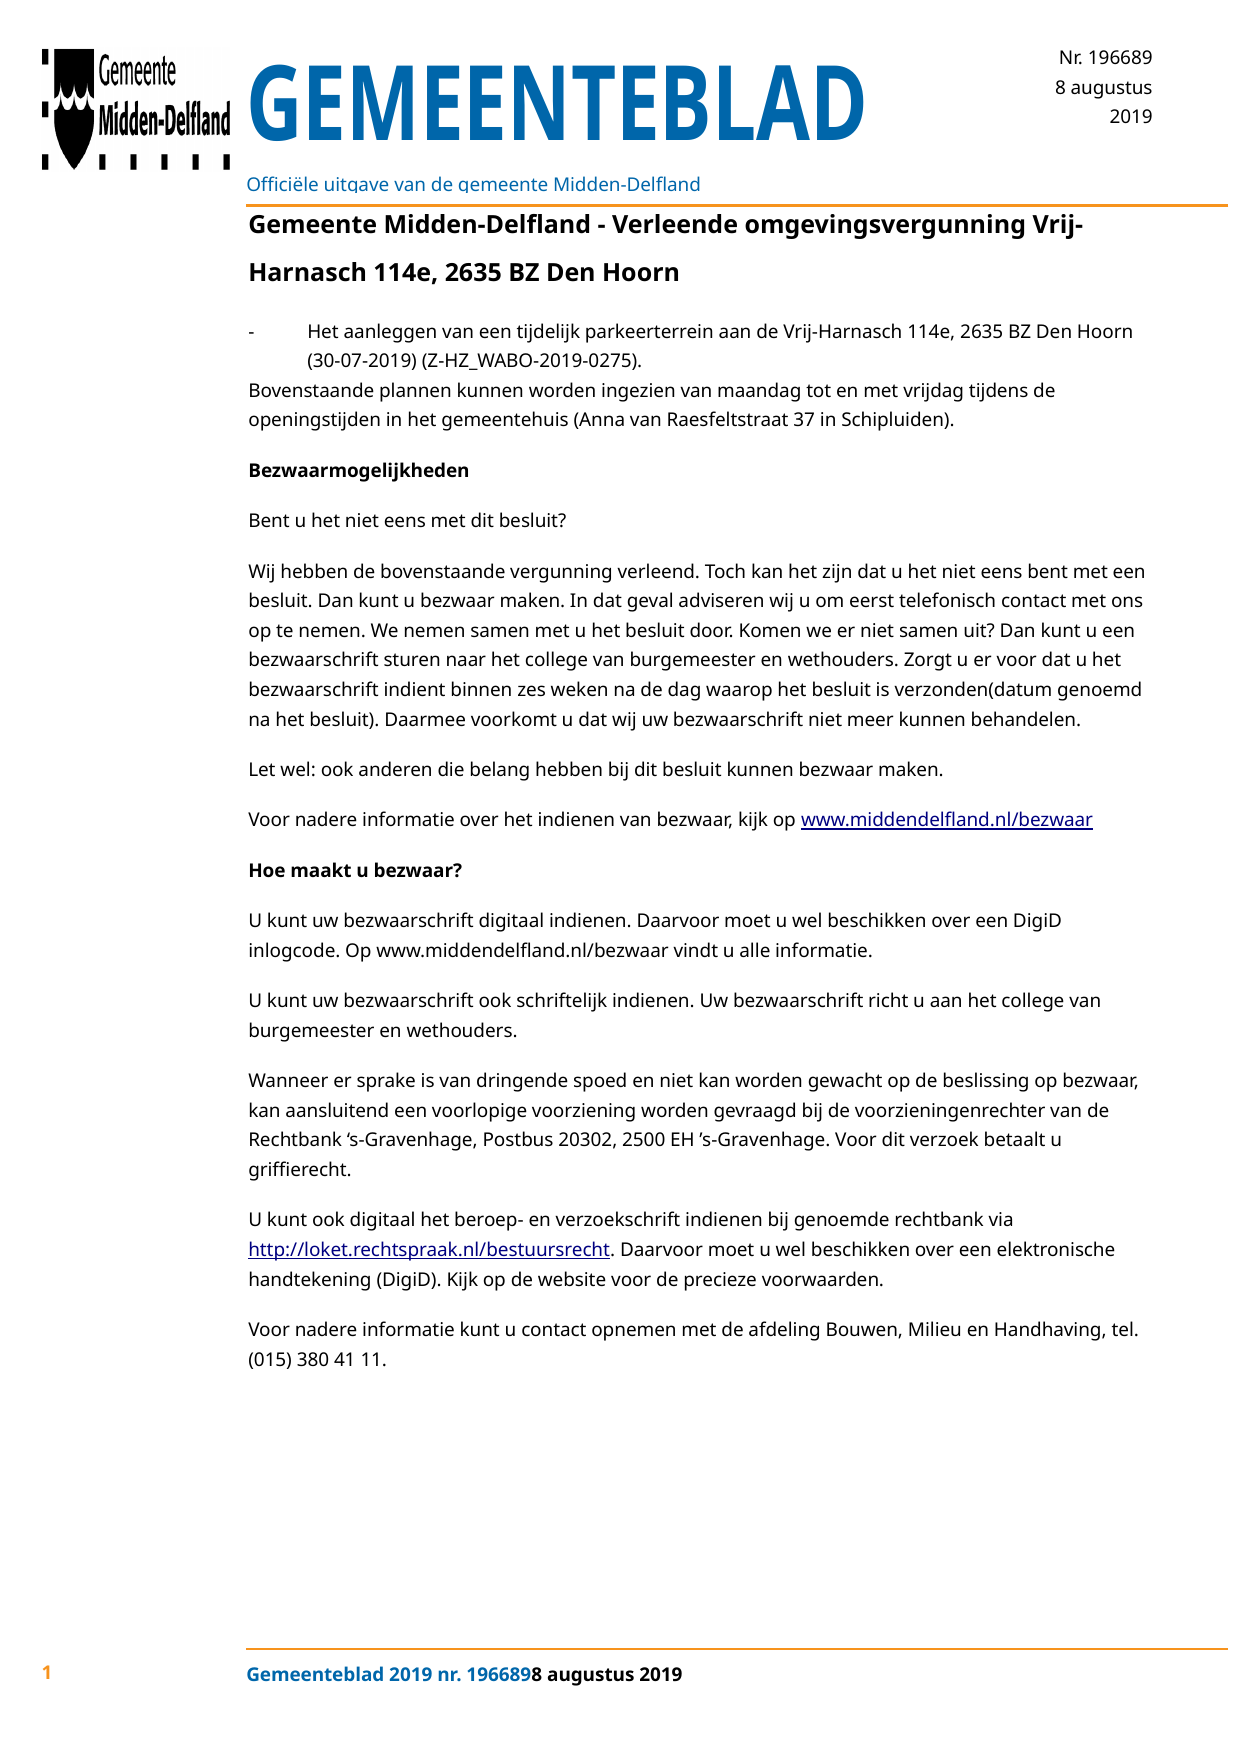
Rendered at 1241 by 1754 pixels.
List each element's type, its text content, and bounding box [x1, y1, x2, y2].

text Hoe maakt u bezwaar? [248, 857, 1152, 883]
text Let wel: ook anderen die belang hebben bij dit besluit kunnen bezwaar maken. [248, 756, 1152, 782]
text U kunt ook digitaal het beroep- en verzoekschrift indienen bij genoemde rechtbank via http://loket.rechtspraak.nl/bestuursrecht. Daarvoor moet u wel beschikken over een elektronische handtekening (DigiD). Kijk op de website voor de precieze voorwaarden. [248, 1207, 1152, 1292]
text U kunt uw bezwaarschrift ook schriftelijk indienen. Uw bezwaarschrift richt u aan het college van burgemeester en wethouders. [248, 987, 1152, 1043]
text Wij hebben de bovenstaande vergunning verleend. Toch kan het zijn dat u het niet eens bent met een besluit. Dan kunt u bezwaar maken. In dat geval adviseren wij u om eerst telefonisch contact met ons op te nemen. We nemen samen met u het besluit door. Komen we er niet samen uit? Dan kunt u een bezwaarschrift sturen naar het college van burgemeester en wethouders. Zorgt u er voor dat u het bezwaarschrift indient binnen zes weken na de dag waarop het besluit is verzonden(datum genoemd na het besluit). Daarmee voorkomt u dat wij uw bezwaarschrift niet meer kunnen behandelen. [248, 558, 1152, 732]
text Voor nadere informatie kunt u contact opnemen met de afdeling Bouwen, Milieu en Handhaving, tel. (015) 380 41 11. [248, 1316, 1152, 1372]
text Bovenstaande plannen kunnen worden ingezien van maandag tot en met vrijdag tijdens de openingstijden in het gemeentehuis (Anna van Raesfeltstraat 37 in Schipluiden). [248, 377, 1152, 432]
text U kunt uw bezwaarschrift digitaal indienen. Daarvoor moet u wel beschikken over een DigiD inlogcode. Op www.middendelfland.nl/bezwaar vindt u alle informatie. [248, 907, 1152, 963]
text Wanneer er sprake is van dringende spoed en niet kan worden gewacht op de beslissing op bezwaar, kan aansluitend een voorlopige voorziening worden gevraagd bij de voorzieningenrechter van de Rechtbank ‘s-Gravenhage, Postbus 20302, 2500 EH ’s-Gravenhage. Voor dit verzoek betaalt u griffierecht. [248, 1067, 1152, 1182]
text Voor nadere informatie over het indienen van bezwaar, kijk op www.middendelfland.nl/bezwaar [248, 807, 1152, 832]
picture [41, 47, 231, 172]
list Het aanleggen van een tijdelijk parkeerterrein aan de Vrij-Harnasch 114e, 2635 BZ Den Hoorn (30-07-2019) (Z-HZ_WABO-2019-0275). [248, 318, 1152, 373]
text Bezwaarmogelijkheden [248, 457, 1152, 483]
text Bent u het niet eens met dit besluit? [248, 507, 1152, 533]
text Gemeente Midden-Delfland - Verleende omgevingsvergunning Vrij-Harnasch 114e, 2635 BZ Den Hoorn [248, 207, 1152, 288]
